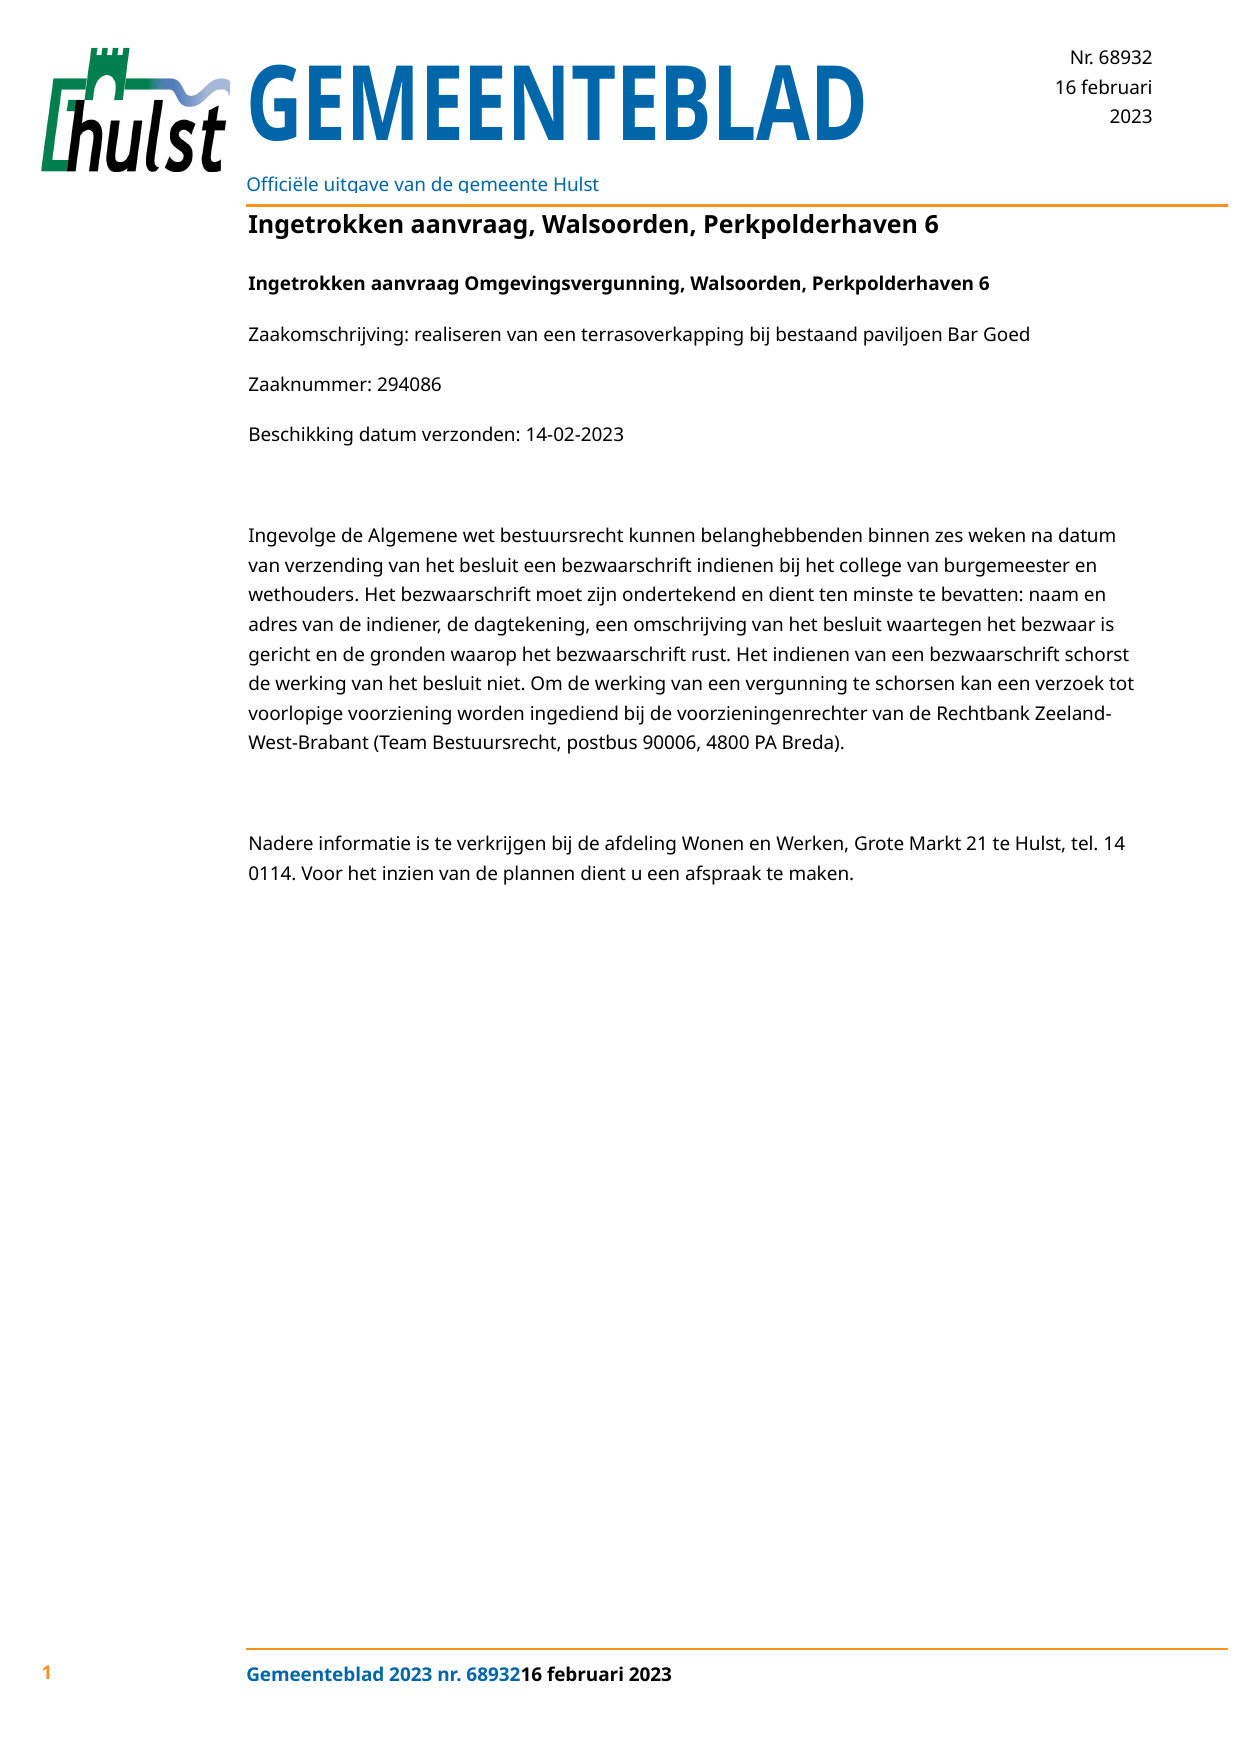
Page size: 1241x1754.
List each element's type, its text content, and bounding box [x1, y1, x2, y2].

text Zaaknummer: 294086 [248, 371, 1152, 397]
picture [41, 47, 231, 172]
text Ingetrokken aanvraag Omgevingsvergunning, Walsoorden, Perkpolderhaven 6 [248, 270, 1152, 296]
text Ingevolge de Algemene wet bestuursrecht kunnen belanghebbenden binnen zes weken na datum van verzending van het besluit een bezwaarschrift indienen bij het college van burgemeester en wethouders. Het bezwaarschrift moet zijn ondertekend en dient ten minste te bevatten: naam en adres van de indiener, de dagtekening, een omschrijving van het besluit waartegen het bezwaar is gericht en de gronden waarop het bezwaarschrift rust. Het indienen van een bezwaarschrift schorst de werking van het besluit niet. Om de werking van een vergunning te schorsen kan een verzoek tot voorlopige voorziening worden ingediend bij de voorzieningenrechter van de Rechtbank Zeeland-West-Brabant (Team Bestuursrecht, postbus 90006, 4800 PA Breda). [248, 522, 1152, 755]
text Nadere informatie is te verkrijgen bij de afdeling Wonen en Werken, Grote Markt 21 te Hulst, tel. 14 0114. Voor het inzien van de plannen dient u een afspraak te maken. [248, 830, 1152, 886]
text Beschikking datum verzonden: 14-02-2023 [248, 422, 1152, 447]
text Zaakomschrijving: realiseren van een terrasoverkapping bij bestaand paviljoen Bar Goed [248, 321, 1152, 346]
text Ingetrokken aanvraag, Walsoorden, Perkpolderhaven 6 [248, 207, 1152, 241]
